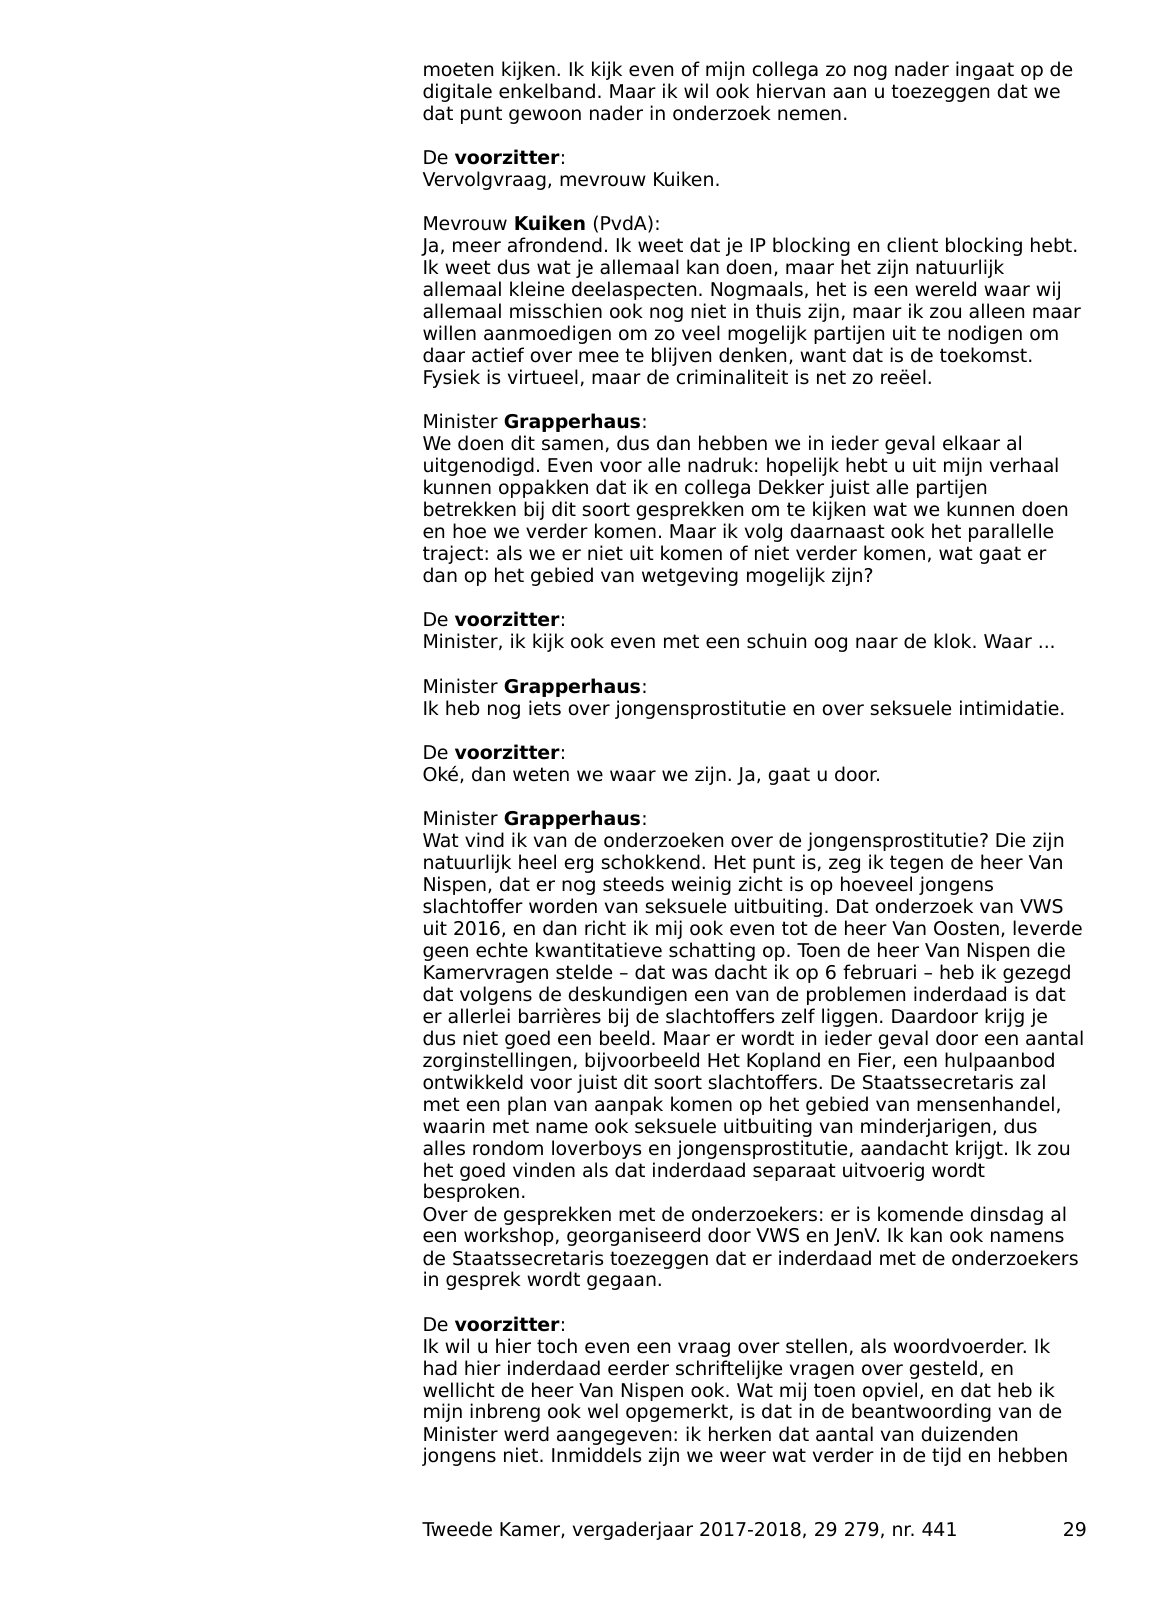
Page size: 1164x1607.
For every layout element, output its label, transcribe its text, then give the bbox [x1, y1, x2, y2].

text Minister Grapperhaus: [422, 808, 1087, 830]
text moeten kijken. Ik kijk even of mijn collega zo nog nader ingaat op de digitale enkelband. Maar ik wil ook hiervan aan u toezeggen dat we dat punt gewoon nader in onderzoek nemen. [422, 59, 1087, 125]
text De voorzitter: [422, 609, 1087, 631]
text Minister Grapperhaus: [422, 411, 1087, 433]
text Vervolgvraag, mevrouw Kuiken. [422, 169, 1087, 191]
text Oké, dan weten we waar we zijn. Ja, gaat u door. [422, 764, 1087, 786]
text Ik heb nog iets over jongensprostitutie en over seksuele intimidatie. [422, 697, 1087, 719]
text De voorzitter: [422, 147, 1087, 169]
text Minister, ik kijk ook even met een schuin oog naar de klok. Waar ... [422, 631, 1087, 653]
text Ja, meer afrondend. Ik weet dat je IP blocking en client blocking hebt. Ik weet dus wat je allemaal kan doen, maar het zijn natuurlijk allemaal kleine deelaspecten. Nogmaals, het is een wereld waar wij allemaal misschien ook nog niet in thuis zijn, maar ik zou alleen maar willen aanmoedigen om zo veel mogelijk partijen uit te nodigen om daar actief over mee te blijven denken, want dat is de toekomst. Fysiek is virtueel, maar de criminaliteit is net zo reëel. [422, 235, 1087, 389]
text Mevrouw Kuiken (PvdA): [422, 213, 1087, 235]
text Minister Grapperhaus: [422, 676, 1087, 697]
text Over de gesprekken met de onderzoekers: er is komende dinsdag al een workshop, georganiseerd door VWS en JenV. Ik kan ook namens de Staatssecretaris toezeggen dat er inderdaad met de onderzoekers in gesprek wordt gegaan. [422, 1203, 1087, 1291]
text De voorzitter: [422, 1313, 1087, 1336]
text De voorzitter: [422, 742, 1087, 764]
text Wat vind ik van de onderzoeken over de jongensprostitutie? Die zijn natuurlijk heel erg schokkend. Het punt is, zeg ik tegen de heer Van Nispen, dat er nog steeds weinig zicht is op hoeveel jongens slachtoffer worden van seksuele uitbuiting. Dat onderzoek van VWS uit 2016, en dan richt ik mij ook even tot de heer Van Oosten, leverde geen echte kwantitatieve schatting op. Toen de heer Van Nispen die Kamervragen stelde – dat was dacht ik op 6 februari – heb ik gezegd dat volgens de deskundigen een van de problemen inderdaad is dat er allerlei barrières bij de slachtoffers zelf liggen. Daardoor krijg je dus niet goed een beeld. Maar er wordt in ieder geval door een aantal zorginstellingen, bijvoorbeeld Het Kopland en Fier, een hulpaanbod ontwikkeld voor juist dit soort slachtoffers. De Staatssecretaris zal met een plan van aanpak komen op het gebied van mensenhandel, waarin met name ook seksuele uitbuiting van minderjarigen, dus alles rondom loverboys en jongensprostitutie, aandacht krijgt. Ik zou het goed vinden als dat inderdaad separaat uitvoerig wordt besproken. [422, 830, 1087, 1203]
text We doen dit samen, dus dan hebben we in ieder geval elkaar al uitgenodigd. Even voor alle nadruk: hopelijk hebt u uit mijn verhaal kunnen oppakken dat ik en collega Dekker juist alle partijen betrekken bij dit soort gesprekken om te kijken wat we kunnen doen en hoe we verder komen. Maar ik volg daarnaast ook het parallelle traject: als we er niet uit komen of niet verder komen, wat gaat er dan op het gebied van wetgeving mogelijk zijn? [422, 433, 1087, 587]
text Ik wil u hier toch even een vraag over stellen, als woordvoerder. Ik had hier inderdaad eerder schriftelijke vragen over gesteld, en wellicht de heer Van Nispen ook. Wat mij toen opviel, en dat heb ik mijn inbreng ook wel opgemerkt, is dat in de beantwoording van de Minister werd aangegeven: ik herken dat aantal van duizenden jongens niet. Inmiddels zijn we weer wat verder in de tijd en hebben [422, 1336, 1087, 1467]
